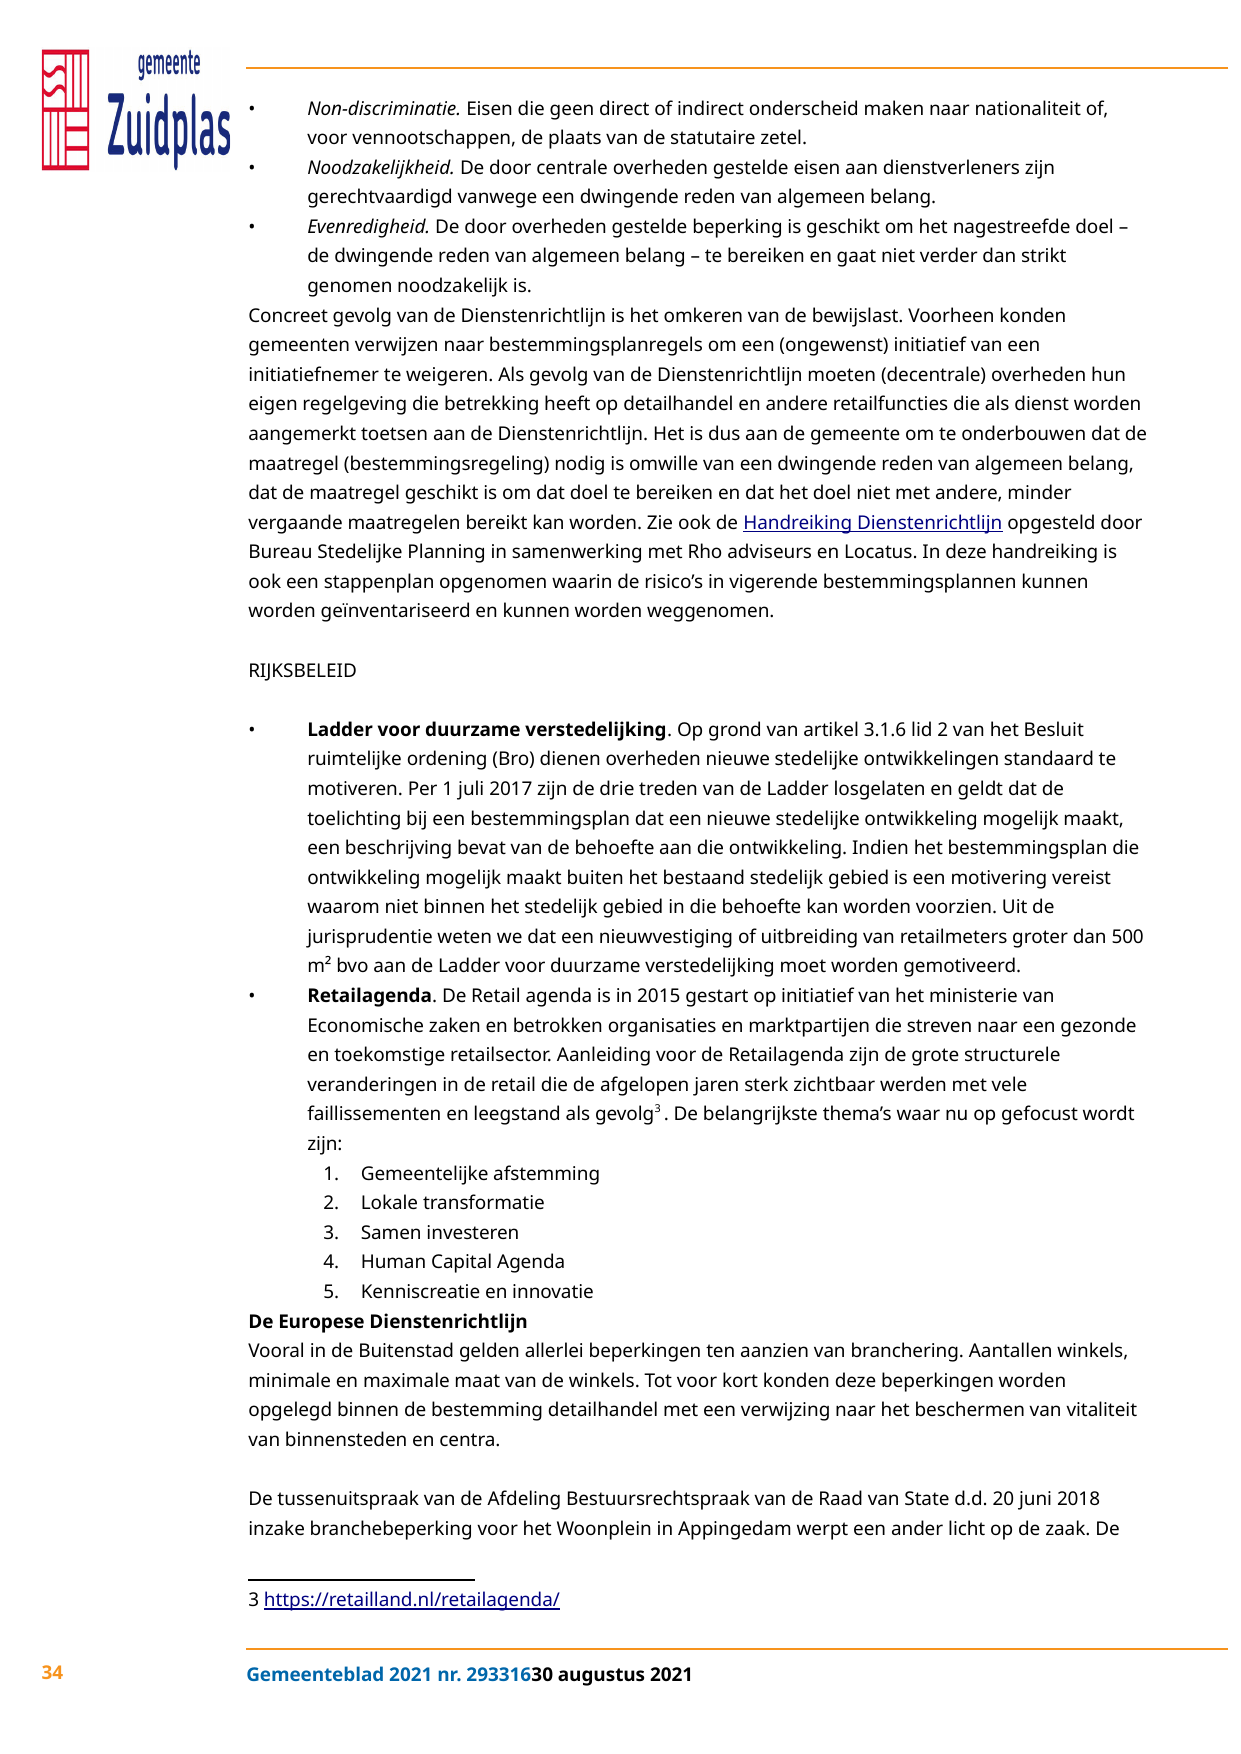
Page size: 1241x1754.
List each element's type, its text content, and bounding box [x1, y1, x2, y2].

list Lokale transformatie [323, 1189, 1152, 1215]
list Evenredigheid. De door overheden gestelde beperking is geschikt om het nagestreefde doel – de dwingende reden van algemeen belang – te bereiken en gaat niet verder dan strikt genomen noodzakelijk is. [248, 213, 1152, 298]
list Human Capital Agenda [323, 1248, 1152, 1274]
list Non-discriminatie. Eisen die geen direct of indirect onderscheid maken naar nationaliteit of, voor vennootschappen, de plaats van de statutaire zetel. [248, 95, 1152, 150]
picture [41, 47, 231, 172]
text Concreet gevolg van de Dienstenrichtlijn is het omkeren van de bewijslast. Voorheen konden gemeenten verwijzen naar bestemmingsplanregels om een (ongewenst) initiatief van een initiatiefnemer te weigeren. Als gevolg van de Dienstenrichtlijn moeten (decentrale) overheden hun eigen regelgeving die betrekking heeft op detailhandel en andere retailfuncties die als dienst worden aangemerkt toetsen aan de Dienstenrichtlijn. Het is dus aan de gemeente om te onderbouwen dat de maatregel (bestemmingsregeling) nodig is omwille van een dwingende reden van algemeen belang, dat de maatregel geschikt is om dat doel te bereiken en dat het doel niet met andere, minder vergaande maatregelen bereikt kan worden. Zie ook de Handreiking Dienstenrichtlijn opgesteld door Bureau Stedelijke Planning in samenwerking met Rho adviseurs en Locatus. In deze handreiking is ook een stappenplan opgenomen waarin de risico’s in vigerende bestemmingsplannen kunnen worden geïnventariseerd en kunnen worden weggenomen. [248, 302, 1152, 623]
list Samen investeren [323, 1219, 1152, 1245]
list Kenniscreatie en innovatie [323, 1278, 1152, 1304]
list Retailagenda. De Retail agenda is in 2015 gestart op initiatief van het ministerie van Economische zaken en betrokken organisaties en marktpartijen die streven naar een gezonde en toekomstige retailsector. Aanleiding voor de Retailagenda zijn de grote structurele veranderingen in de retail die de afgelopen jaren sterk zichtbaar werden met vele faillissementen en leegstand als gevolg. De belangrijkste thema’s waar nu op gefocust wordt zijn: [248, 982, 1152, 1156]
text RIJKSBELEID [248, 657, 1152, 683]
list https://retailland.nl/retailagenda/ [248, 1586, 1152, 1612]
list Ladder voor duurzame verstedelijking. Op grond van artikel 3.1.6 lid 2 van het Besluit ruimtelijke ordening (Bro) dienen overheden nieuwe stedelijke ontwikkelingen standaard te motiveren. Per 1 juli 2017 zijn de drie treden van de Ladder losgelaten en geldt dat de toelichting bij een bestemmingsplan dat een nieuwe stedelijke ontwikkeling mogelijk maakt, een beschrijving bevat van de behoefte aan die ontwikkeling. Indien het bestemmingsplan die ontwikkeling mogelijk maakt buiten het bestaand stedelijk gebied is een motivering vereist waarom niet binnen het stedelijk gebied in die behoefte kan worden voorzien. Uit de jurisprudentie weten we dat een nieuwvestiging of uitbreiding van retailmeters groter dan 500 m² bvo aan de Ladder voor duurzame verstedelijking moet worden gemotiveerd. [248, 716, 1152, 978]
list Noodzakelijkheid. De door centrale overheden gestelde eisen aan dienstverleners zijn gerechtvaardigd vanwege een dwingende reden van algemeen belang. [248, 154, 1152, 209]
table_header De Europese Dienstenrichtlijn Vooral in de Buitenstad gelden allerlei beperkingen ten aanzien van branchering. Aantallen winkels, minimale en maximale maat van de winkels. Tot voor kort konden deze beperkingen worden opgelegd binnen de bestemming detailhandel met een verwijzing naar het beschermen van vitaliteit van binnensteden en centra. De tussenuitspraak van de Afdeling Bestuursrechtspraak van de Raad van State d.d. 20 juni 2018 inzake branchebeperking voor het Woonplein in Appingedam werpt een ander licht op de zaak. De [248, 1308, 1152, 1541]
list Gemeentelijke afstemming [323, 1160, 1152, 1186]
